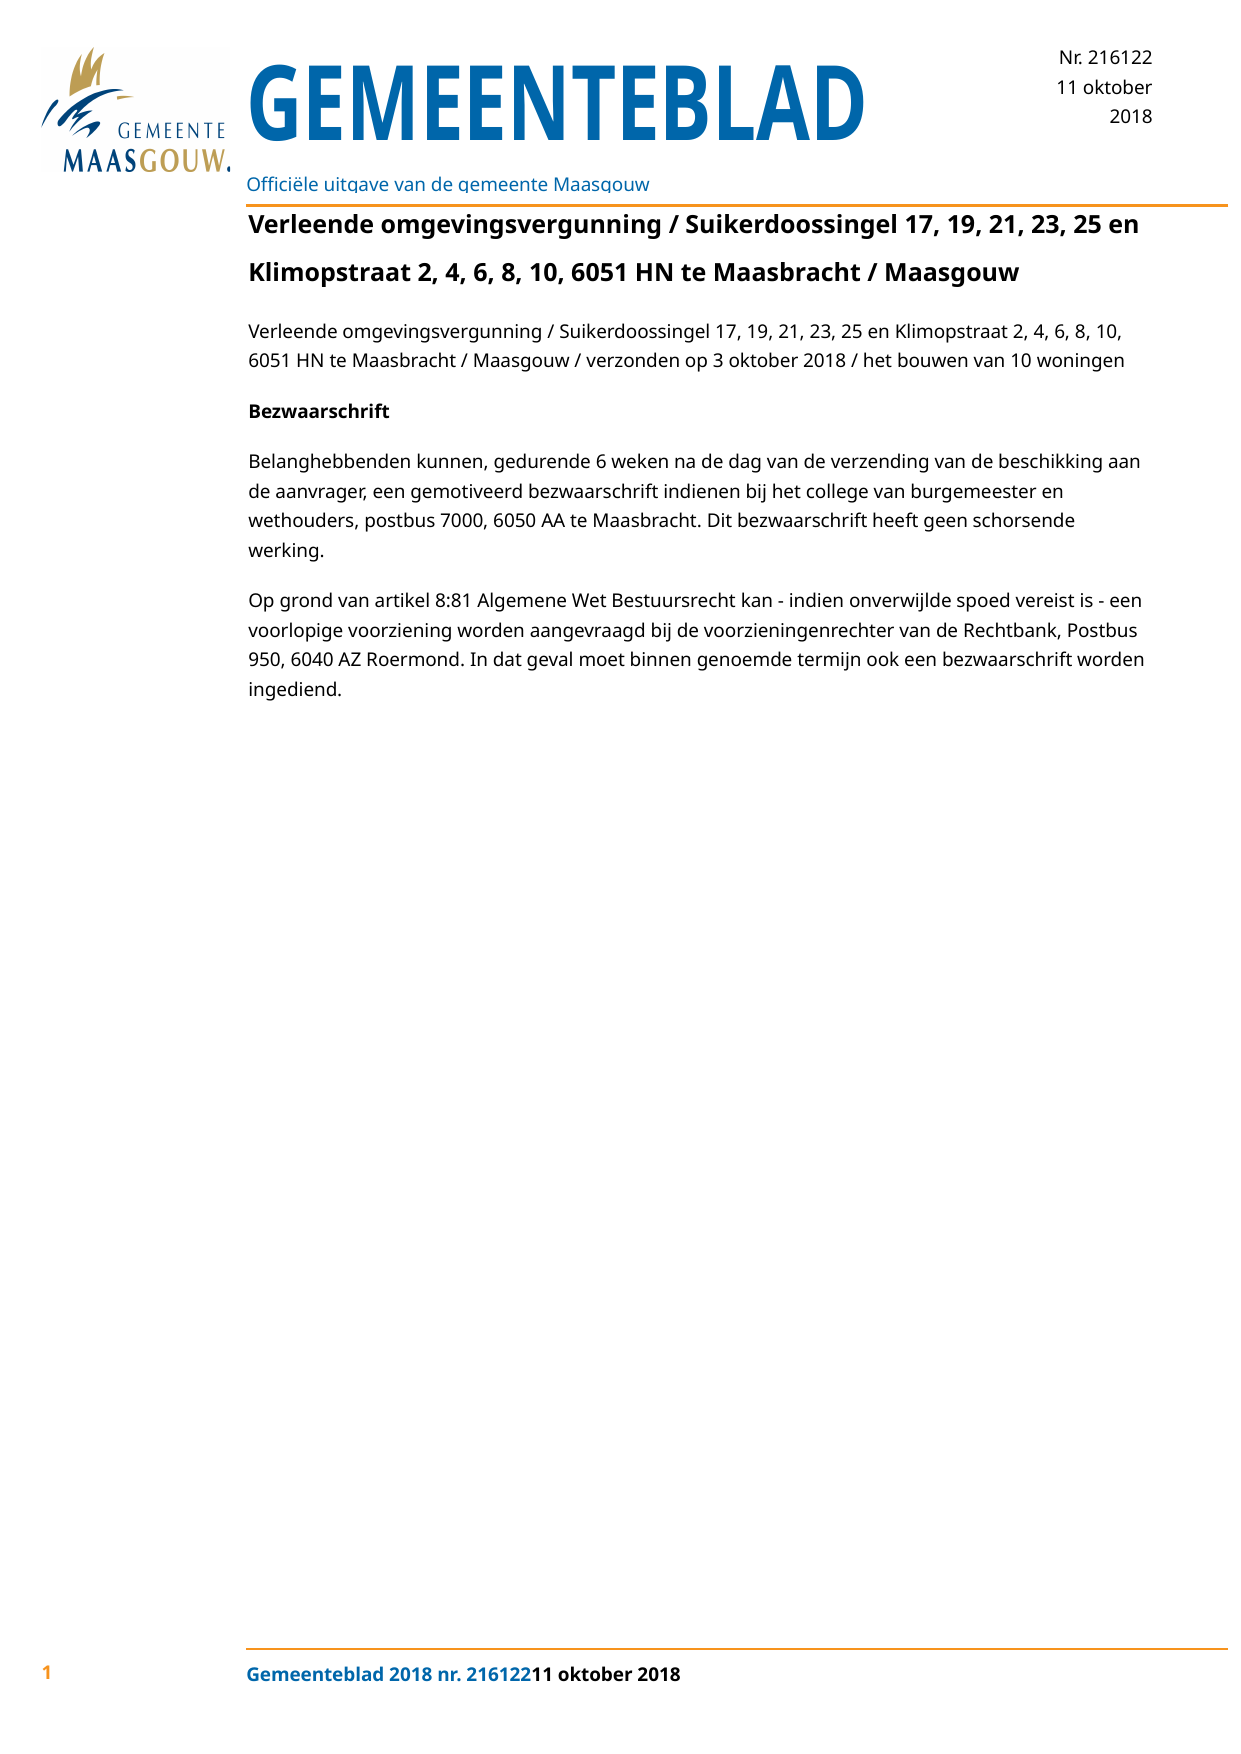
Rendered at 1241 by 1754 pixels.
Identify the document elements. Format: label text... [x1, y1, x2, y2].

text Belanghebbenden kunnen, gedurende 6 weken na de dag van de verzending van de beschikking aan de aanvrager, een gemotiveerd bezwaarschrift indienen bij het college van burgemeester en wethouders, postbus 7000, 6050 AA te Maasbracht. Dit bezwaarschrift heeft geen schorsende werking. [248, 448, 1152, 563]
text Verleende omgevingsvergunning / Suikerdoossingel 17, 19, 21, 23, 25 en Klimopstraat 2, 4, 6, 8, 10, 6051 HN te Maasbracht / Maasgouw / verzonden op 3 oktober 2018 / het bouwen van 10 woningen [248, 318, 1152, 373]
picture [41, 47, 231, 172]
text Bezwaarschrift [248, 398, 1152, 424]
text Verleende omgevingsvergunning / Suikerdoossingel 17, 19, 21, 23, 25 en Klimopstraat 2, 4, 6, 8, 10, 6051 HN te Maasbracht / Maasgouw [248, 207, 1152, 288]
text Op grond van artikel 8:81 Algemene Wet Bestuursrecht kan - indien onverwijlde spoed vereist is - een voorlopige voorziening worden aangevraagd bij de voorzieningenrechter van de Rechtbank, Postbus 950, 6040 AZ Roermond. In dat geval moet binnen genoemde termijn ook een bezwaarschrift worden ingediend. [248, 587, 1152, 702]
